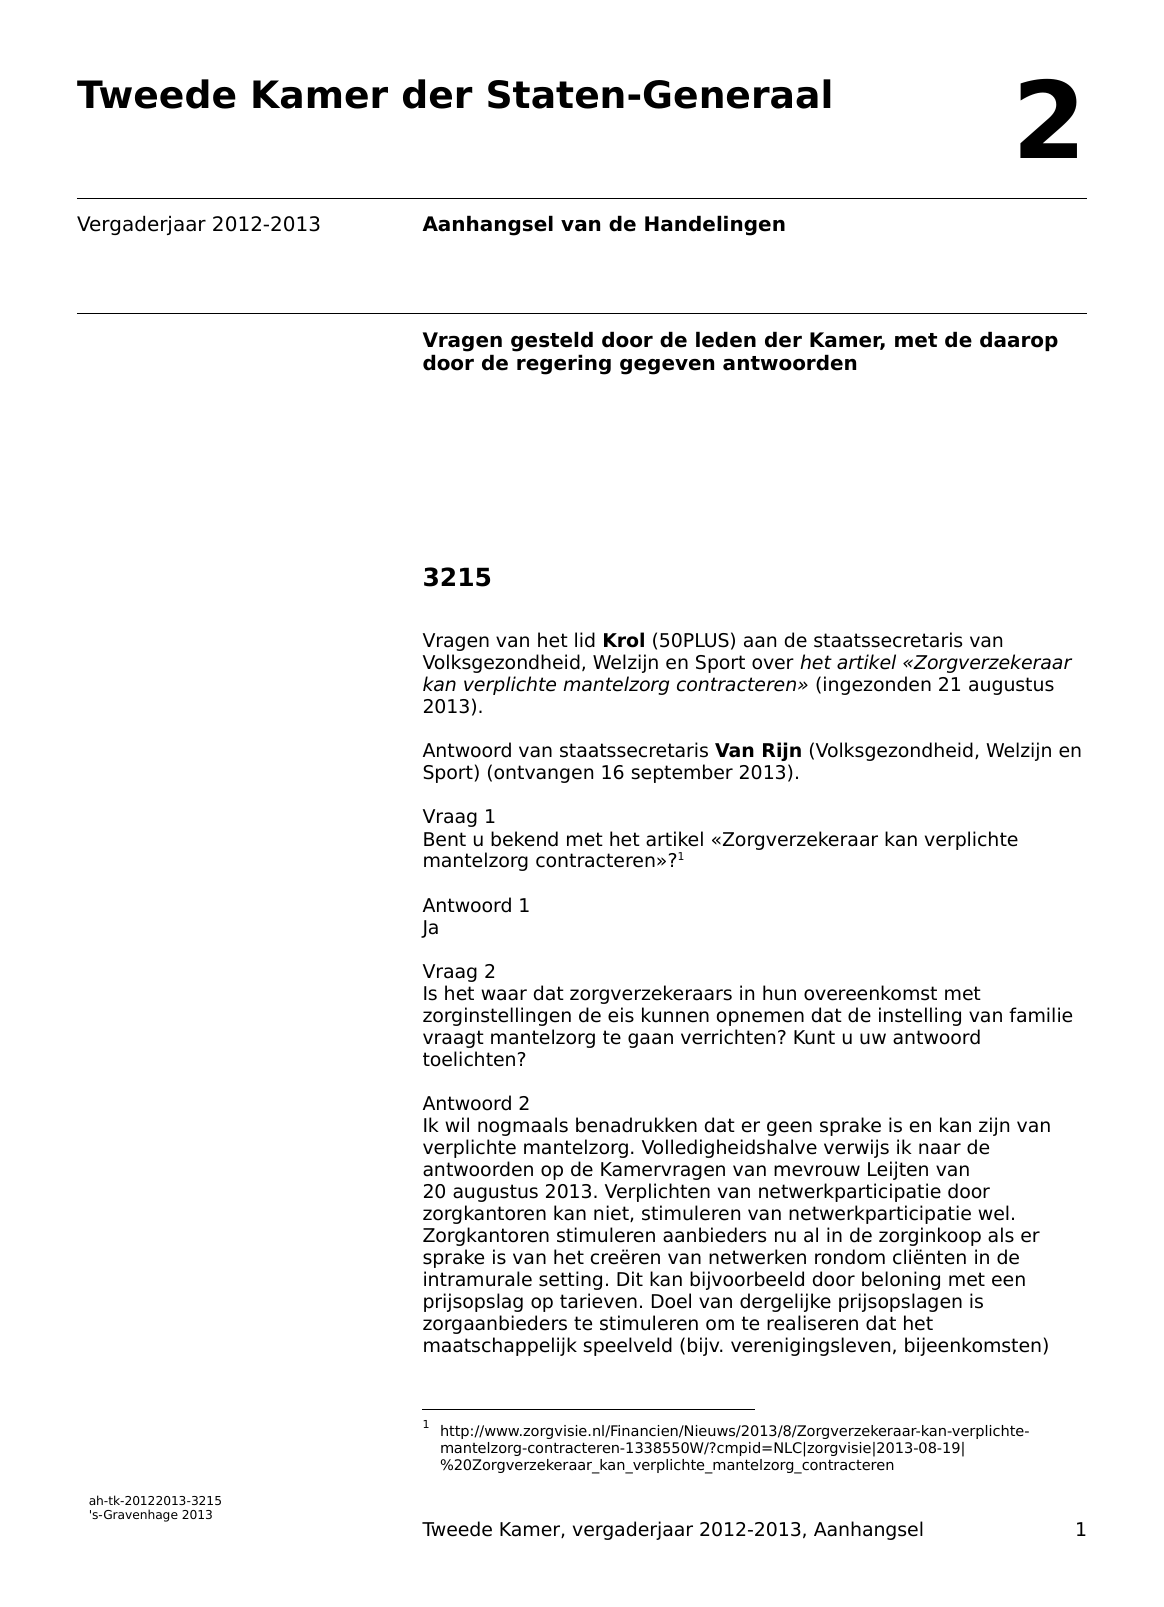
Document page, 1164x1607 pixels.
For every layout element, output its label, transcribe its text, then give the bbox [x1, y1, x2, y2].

text http://www.zorgvisie.nl/Financien/Nieuws/2013/8/Zorgverzekeraar-kan-verplichte-mantelzorg-contracteren-1338550W/?cmpid=NLC|zorgvisie|2013-08-19|%20Zorgverzekeraar_kan_verplichte_mantelzorg_contracteren [422, 1418, 1087, 1474]
text 's-Gravenhage 2013 [88, 1508, 323, 1522]
table_cell Aanhangsel van de Handelingen [422, 199, 1087, 313]
table_cell [77, 314, 422, 375]
table_header Tweede Kamer der Staten-Generaal [77, 59, 886, 198]
text ah-tk-20122013-3215 [88, 1494, 323, 1508]
text Ja [422, 917, 1087, 938]
text Vraag 1 [422, 806, 1087, 828]
text Vraag 2 [422, 961, 1087, 983]
table_header 2 [886, 59, 1087, 198]
text Antwoord 1 [422, 894, 1087, 917]
text Antwoord van staatssecretaris Van Rijn (Volksgezondheid, Welzijn en Sport) (ontvangen 16 september 2013). [422, 740, 1087, 784]
text Ik wil nogmaals benadrukken dat er geen sprake is en kan zijn van verplichte mantelzorg. Volledigheidshalve verwijs ik naar de antwoorden op de Kamervragen van mevrouw Leijten van 20 augustus 2013. Verplichten van netwerkparticipatie door zorgkantoren kan niet, stimuleren van netwerkparticipatie wel. [422, 1115, 1087, 1225]
text Zorgkantoren stimuleren aanbieders nu al in de zorginkoop als er sprake is van het creëren van netwerken rondom cliënten in de intramurale setting. Dit kan bijvoorbeeld door beloning met een prijsopslag op tarieven. Doel van dergelijke prijsopslagen is zorgaanbieders te stimuleren om te realiseren dat het maatschappelijk speelveld (bijv. verenigingsleven, bijeenkomsten) [422, 1225, 1087, 1357]
text Bent u bekend met het artikel «Zorgverzekeraar kan verplichte mantelzorg contracteren»? [422, 828, 1087, 872]
table_cell Vragen gesteld door de leden der Kamer, met de daarop door de regering gegeven antwoorden [422, 314, 1087, 375]
table_cell Vergaderjaar 2012-2013 [77, 199, 422, 313]
text Is het waar dat zorgverzekeraars in hun overeenkomst met zorginstellingen de eis kunnen opnemen dat de instelling van familie vraagt mantelzorg te gaan verrichten? Kunt u uw antwoord toelichten? [422, 983, 1087, 1071]
text Antwoord 2 [422, 1093, 1087, 1115]
text 3215 [422, 563, 1087, 592]
text Vragen van het lid Krol (50PLUS) aan de staatssecretaris van Volksgezondheid, Welzijn en Sport over het artikel «Zorgverzekeraar kan verplichte mantelzorg contracteren» (ingezonden 21 augustus 2013). [422, 630, 1087, 718]
